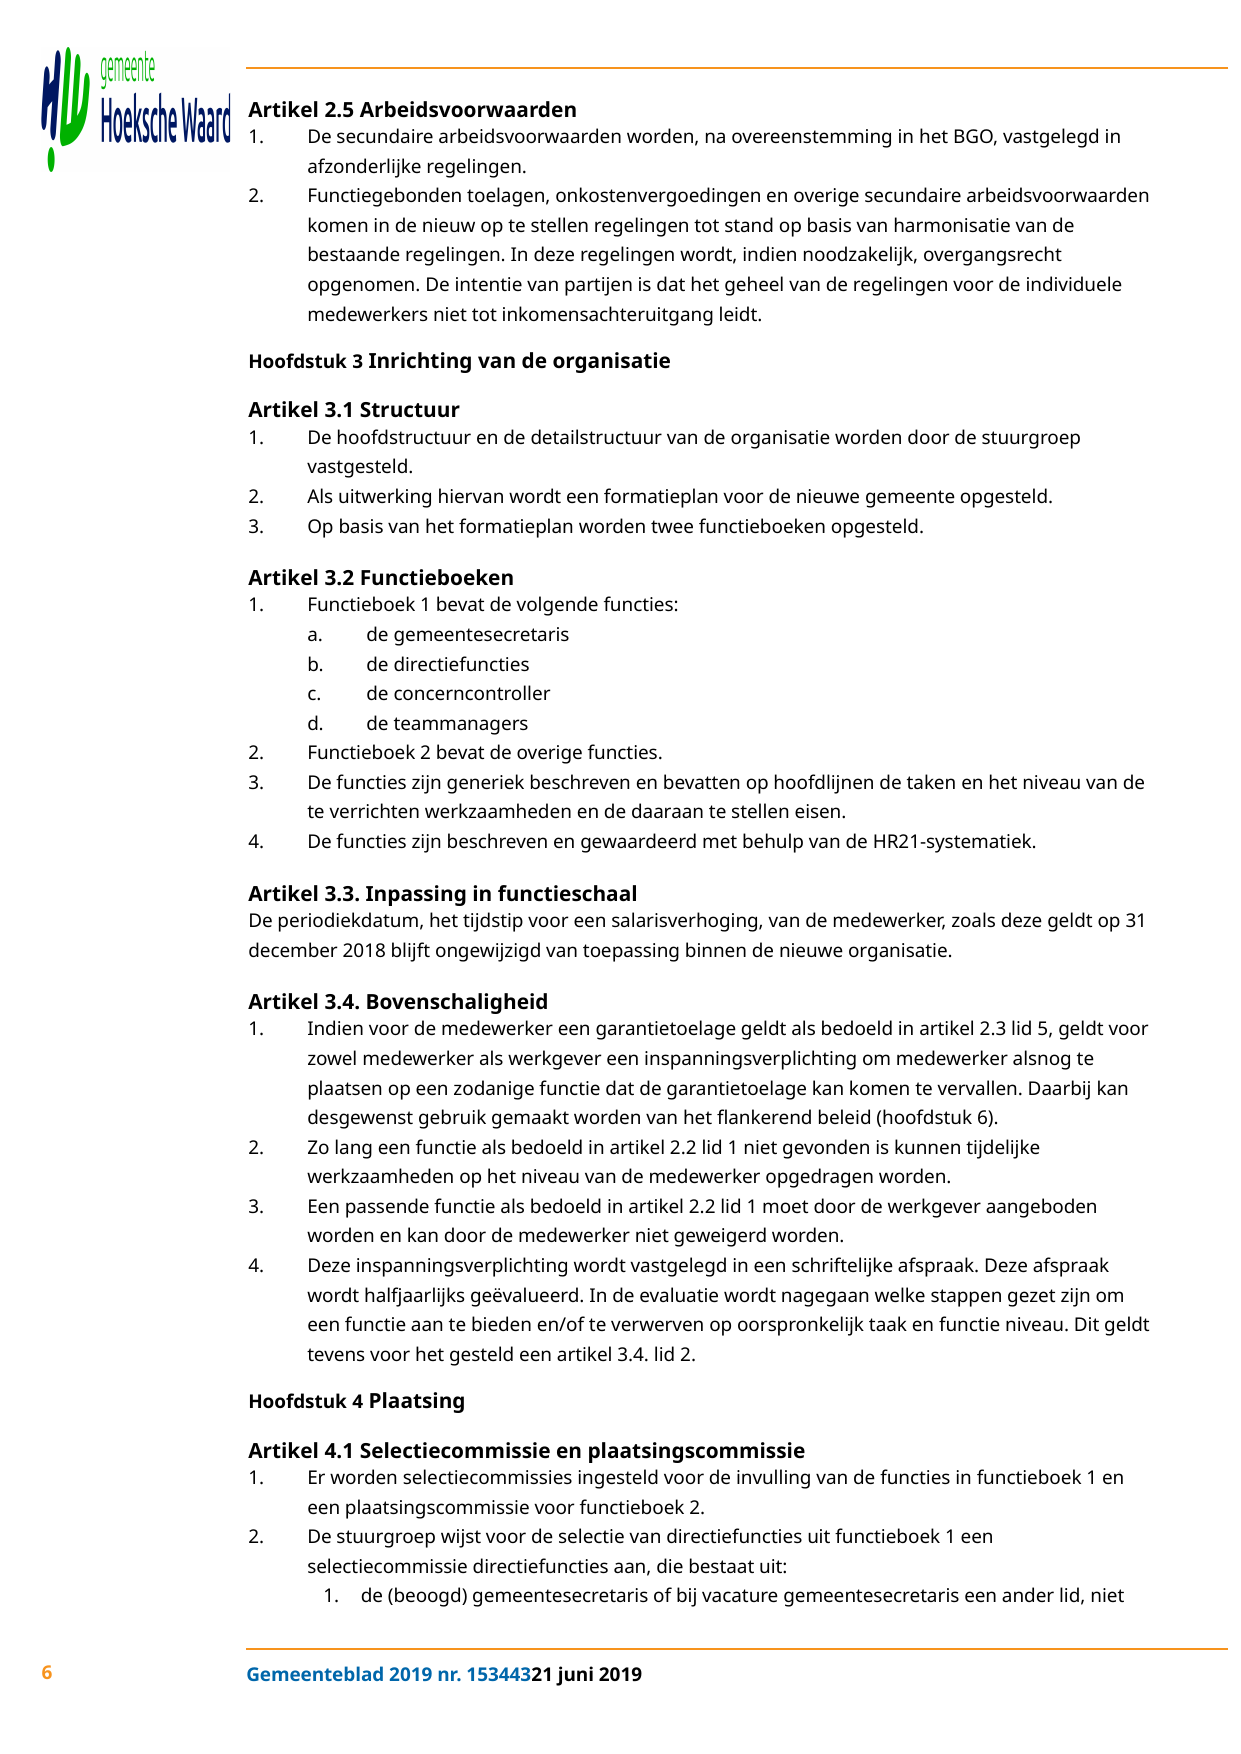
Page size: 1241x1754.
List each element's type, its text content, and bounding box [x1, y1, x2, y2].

list de concerncontroller [307, 680, 1152, 706]
list Zo lang een functie als bedoeld in artikel 2.2 lid 1 niet gevonden is kunnen tijdelijke werkzaamheden op het niveau van de medewerker opgedragen worden. [248, 1134, 1152, 1189]
list de teammanagers [307, 710, 1152, 736]
list De stuurgroep wijst voor de selectie van directiefuncties uit functieboek 1 een selectiecommissie directiefuncties aan, die bestaat uit: [248, 1523, 1152, 1579]
list Indien voor de medewerker een garantietoelage geldt als bedoeld in artikel 2.3 lid 5, geldt voor zowel medewerker als werkgever een inspanningsverplichting om medewerker alsnog te plaatsen op een zodanige functie dat de garantietoelage kan komen te vervallen. Daarbij kan desgewenst gebruik gemaakt worden van het flankerend beleid (hoofdstuk 6). [248, 1016, 1152, 1130]
text Artikel 3.2 Functieboeken [248, 563, 1152, 592]
text Hoofdstuk 4 Plaatsing [248, 1387, 1152, 1415]
list De functies zijn generiek beschreven en bevatten op hoofdlijnen de taken en het niveau van de te verrichten werkzaamheden en de daaraan te stellen eisen. [248, 769, 1152, 824]
text Artikel 2.5 Arbeidsvoorwaarden [248, 95, 1152, 123]
list De hoofdstructuur en de detailstructuur van de organisatie worden door de stuurgroep vastgesteld. [248, 424, 1152, 479]
list De secundaire arbeidsvoorwaarden worden, na overeenstemming in het BGO, vastgelegd in afzonderlijke regelingen. [248, 123, 1152, 178]
list Een passende functie als bedoeld in artikel 2.2 lid 1 moet door de werkgever aangeboden worden en kan door de medewerker niet geweigerd worden. [248, 1193, 1152, 1248]
text Artikel 3.3. Inpassing in functieschaal [248, 879, 1152, 907]
text De periodiekdatum, het tijdstip voor een salarisverhoging, van de medewerker, zoals deze geldt op 31 [248, 907, 1152, 933]
picture [41, 47, 231, 172]
list Deze inspanningsverplichting wordt vastgelegd in een schriftelijke afspraak. Deze afspraak wordt halfjaarlijks geëvalueerd. In de evaluatie wordt nagegaan welke stappen gezet zijn om een functie aan te bieden en/of te verwerven op oorspronkelijk taak en functie niveau. Dit geldt tevens voor het gesteld een artikel 3.4. lid 2. [248, 1252, 1152, 1367]
list Functieboek 1 bevat de volgende functies: [248, 592, 1152, 617]
list de (beoogd) gemeentesecretaris of bij vacature gemeentesecretaris een ander lid, niet [323, 1583, 1152, 1608]
list Functieboek 2 bevat de overige functies. [248, 739, 1152, 765]
list de gemeentesecretaris [307, 621, 1152, 647]
list Op basis van het formatieplan worden twee functieboeken opgesteld. [248, 513, 1152, 538]
text Hoofdstuk 3 Inrichting van de organisatie [248, 346, 1152, 375]
text Artikel 3.1 Structuur [248, 396, 1152, 424]
list Er worden selectiecommissies ingesteld voor de invulling van de functies in functieboek 1 en een plaatsingscommissie voor functieboek 2. [248, 1464, 1152, 1520]
list Functiegebonden toelagen, onkostenvergoedingen en overige secundaire arbeidsvoorwaarden komen in de nieuw op te stellen regelingen tot stand op basis van harmonisatie van de bestaande regelingen. In deze regelingen wordt, indien noodzakelijk, overgangsrecht opgenomen. De intentie van partijen is dat het geheel van de regelingen voor de individuele medewerkers niet tot inkomensachteruitgang leidt. [248, 182, 1152, 326]
list De functies zijn beschreven en gewaardeerd met behulp van de HR21-systematiek. [248, 828, 1152, 854]
text december 2018 blijft ongewijzigd van toepassing binnen de nieuwe organisatie. [248, 937, 1152, 962]
text Artikel 3.4. Bovenschaligheid [248, 987, 1152, 1016]
list Als uitwerking hiervan wordt een formatieplan voor de nieuwe gemeente opgesteld. [248, 483, 1152, 509]
text Artikel 4.1 Selectiecommissie en plaatsingscommissie [248, 1436, 1152, 1464]
list de directiefuncties [307, 651, 1152, 677]
